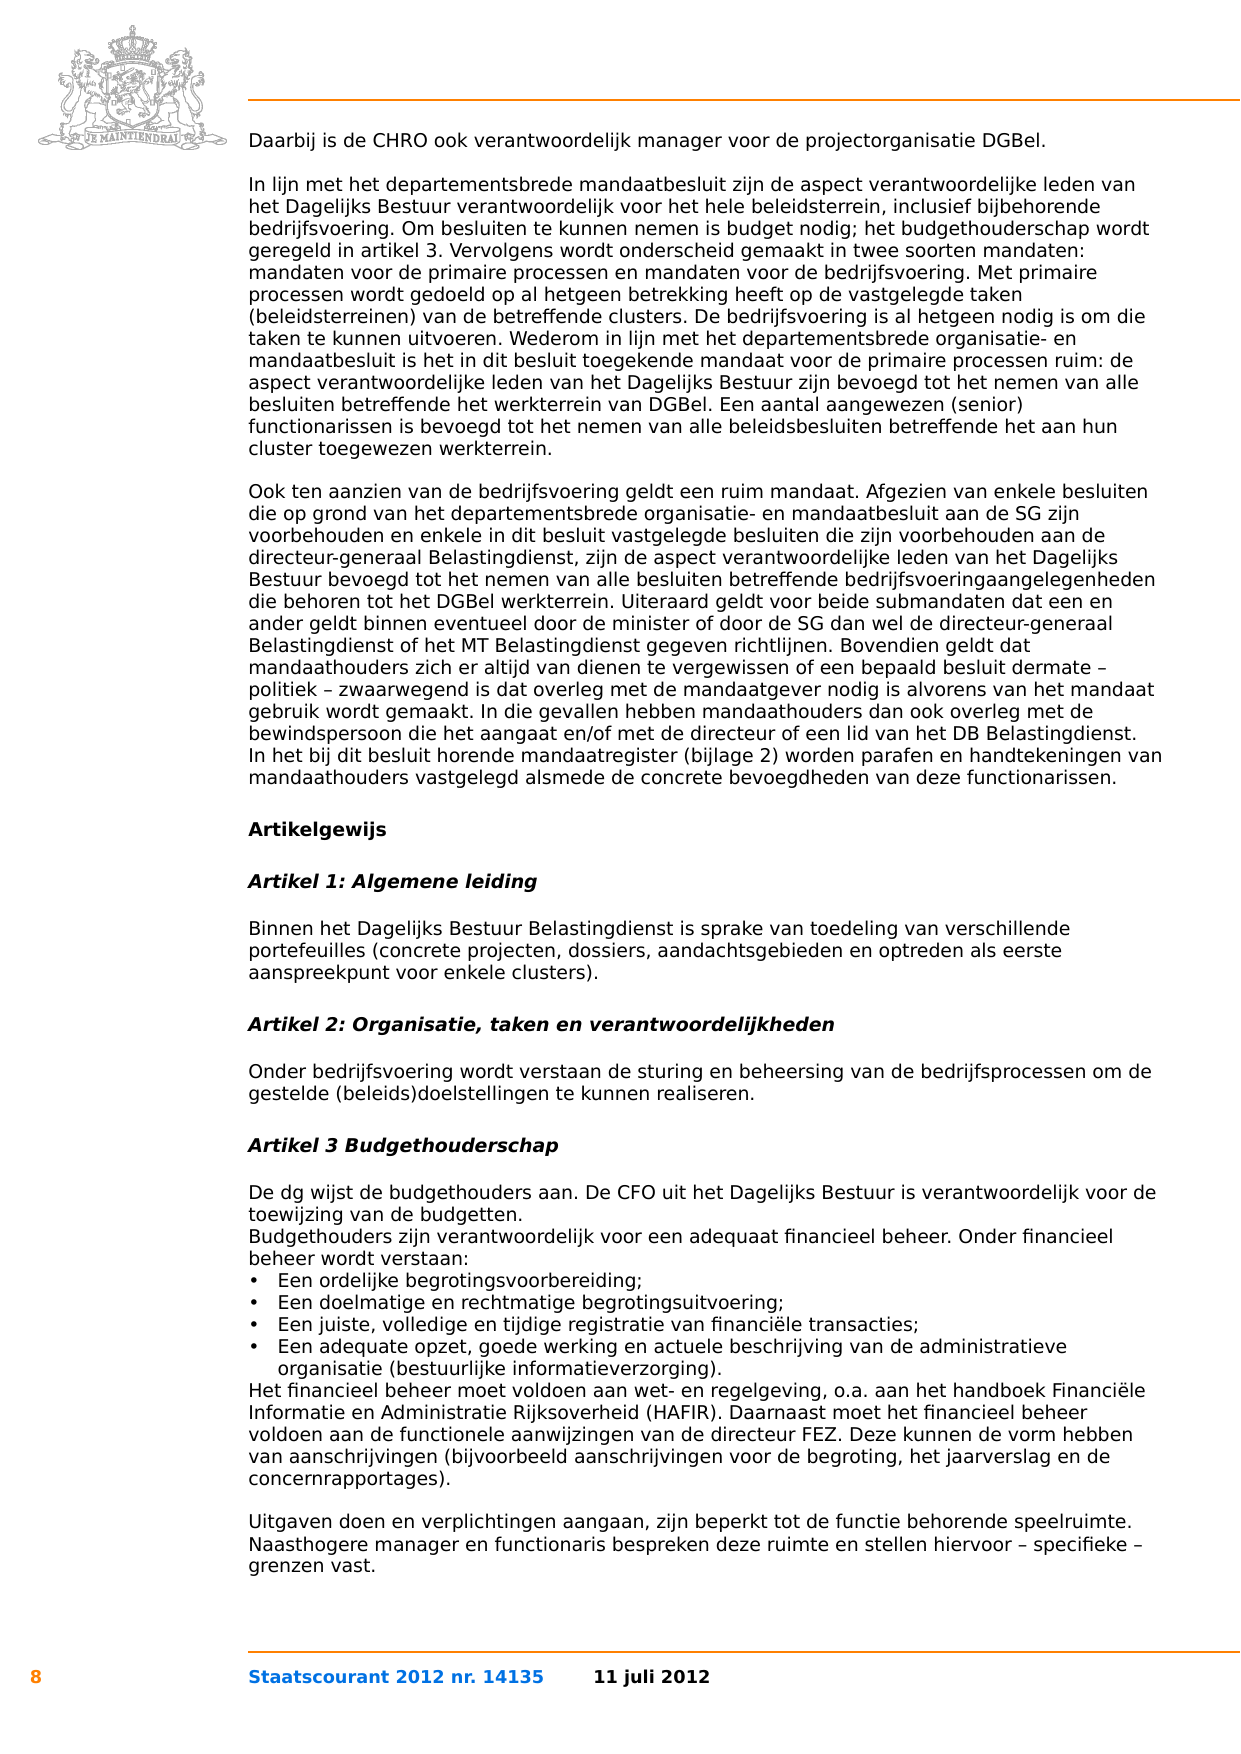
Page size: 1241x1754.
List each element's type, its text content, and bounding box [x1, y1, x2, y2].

subtitle Artikelgewijs [248, 819, 1163, 841]
subtitle Artikel 3 Budgethouderschap [248, 1135, 1163, 1157]
text • Een juiste, volledige en tijdige registratie van financiële transacties; [248, 1314, 1163, 1336]
text Ook ten aanzien van de bedrijfsvoering geldt een ruim mandaat. Afgezien van enkele besluiten die op grond van het departementsbrede organisatie- en mandaatbesluit aan de SG zijn voorbehouden en enkele in dit besluit vastgelegde besluiten die zijn voorbehouden aan de directeur-generaal Belastingdienst, zijn de aspect verantwoordelijke leden van het Dagelijks Bestuur bevoegd tot het nemen van alle besluiten betreffende bedrijfsvoeringaangelegenheden die behoren tot het DGBel werkterrein. Uiteraard geldt voor beide submandaten dat een en ander geldt binnen eventueel door de minister of door de SG dan wel de directeur-generaal Belastingdienst of het MT Belastingdienst gegeven richtlijnen. Bovendien geldt dat mandaathouders zich er altijd van dienen te vergewissen of een bepaald besluit dermate – politiek – zwaarwegend is dat overleg met de mandaatgever nodig is alvorens van het mandaat gebruik wordt gemaakt. In die gevallen hebben mandaathouders dan ook overleg met de bewindspersoon die het aangaat en/of met de directeur of een lid van het DB Belastingdienst. [248, 481, 1163, 745]
subtitle Artikel 1: Algemene leiding [248, 871, 1163, 893]
text • Een doelmatige en rechtmatige begrotingsuitvoering; [248, 1292, 1163, 1314]
text Het financieel beheer moet voldoen aan wet- en regelgeving, o.a. aan het handboek Financiële Informatie en Administratie Rijksoverheid (HAFIR). Daarnaast moet het financieel beheer voldoen aan de functionele aanwijzingen van de directeur FEZ. Deze kunnen de vorm hebben van aanschrijvingen (bijvoorbeeld aanschrijvingen voor de begroting, het jaarverslag en de concernrapportages). [248, 1380, 1163, 1489]
text In het bij dit besluit horende mandaatregister (bijlage 2) worden parafen en handtekeningen van mandaathouders vastgelegd alsmede de concrete bevoegdheden van deze functionarissen. [248, 745, 1163, 789]
text • Een adequate opzet, goede werking en actuele beschrijving van de administratieve organisatie (bestuurlijke informatieverzorging). [248, 1336, 1163, 1380]
text Daarbij is de CHRO ook verantwoordelijk manager voor de projectorganisatie DGBel. [248, 130, 1163, 152]
text Binnen het Dagelijks Bestuur Belastingdienst is sprake van toedeling van verschillende portefeuilles (concrete projecten, dossiers, aandachtsgebieden en optreden als eerste aanspreekpunt voor enkele clusters). [248, 918, 1163, 984]
text Budgethouders zijn verantwoordelijk voor een adequaat financieel beheer. Onder financieel beheer wordt verstaan: [248, 1226, 1163, 1270]
text • Een ordelijke begrotingsvoorbereiding; [248, 1270, 1163, 1292]
text Onder bedrijfsvoering wordt verstaan de sturing en beheersing van de bedrijfsprocessen om de gestelde (beleids)doelstellingen te kunnen realiseren. [248, 1061, 1163, 1105]
subtitle Artikel 2: Organisatie, taken en verantwoordelijkheden [248, 1014, 1163, 1036]
text De dg wijst de budgethouders aan. De CFO uit het Dagelijks Bestuur is verantwoordelijk voor de toewijzing van de budgetten. [248, 1182, 1163, 1226]
text In lijn met het departementsbrede mandaatbesluit zijn de aspect verantwoordelijke leden van het Dagelijks Bestuur verantwoordelijk voor het hele beleidsterrein, inclusief bijbehorende bedrijfsvoering. Om besluiten te kunnen nemen is budget nodig; het budgethouderschap wordt geregeld in artikel 3. Vervolgens wordt onderscheid gemaakt in twee soorten mandaten: mandaten voor de primaire processen en mandaten voor de bedrijfsvoering. Met primaire processen wordt gedoeld op al hetgeen betrekking heeft op de vastgelegde taken (beleidsterreinen) van de betreffende clusters. De bedrijfsvoering is al hetgeen nodig is om die taken te kunnen uitvoeren. Wederom in lijn met het departementsbrede organisatie- en mandaatbesluit is het in dit besluit toegekende mandaat voor de primaire processen ruim: de aspect verantwoordelijke leden van het Dagelijks Bestuur zijn bevoegd tot het nemen van alle besluiten betreffende het werkterrein van DGBel. Een aantal aangewezen (senior) functionarissen is bevoegd tot het nemen van alle beleidsbesluiten betreffende het aan hun cluster toegewezen werkterrein. [248, 174, 1163, 459]
picture [38, 25, 227, 150]
text Uitgaven doen en verplichtingen aangaan, zijn beperkt tot de functie behorende speelruimte. Naasthogere manager en functionaris bespreken deze ruimte en stellen hiervoor – specifieke – grenzen vast. [248, 1511, 1163, 1577]
